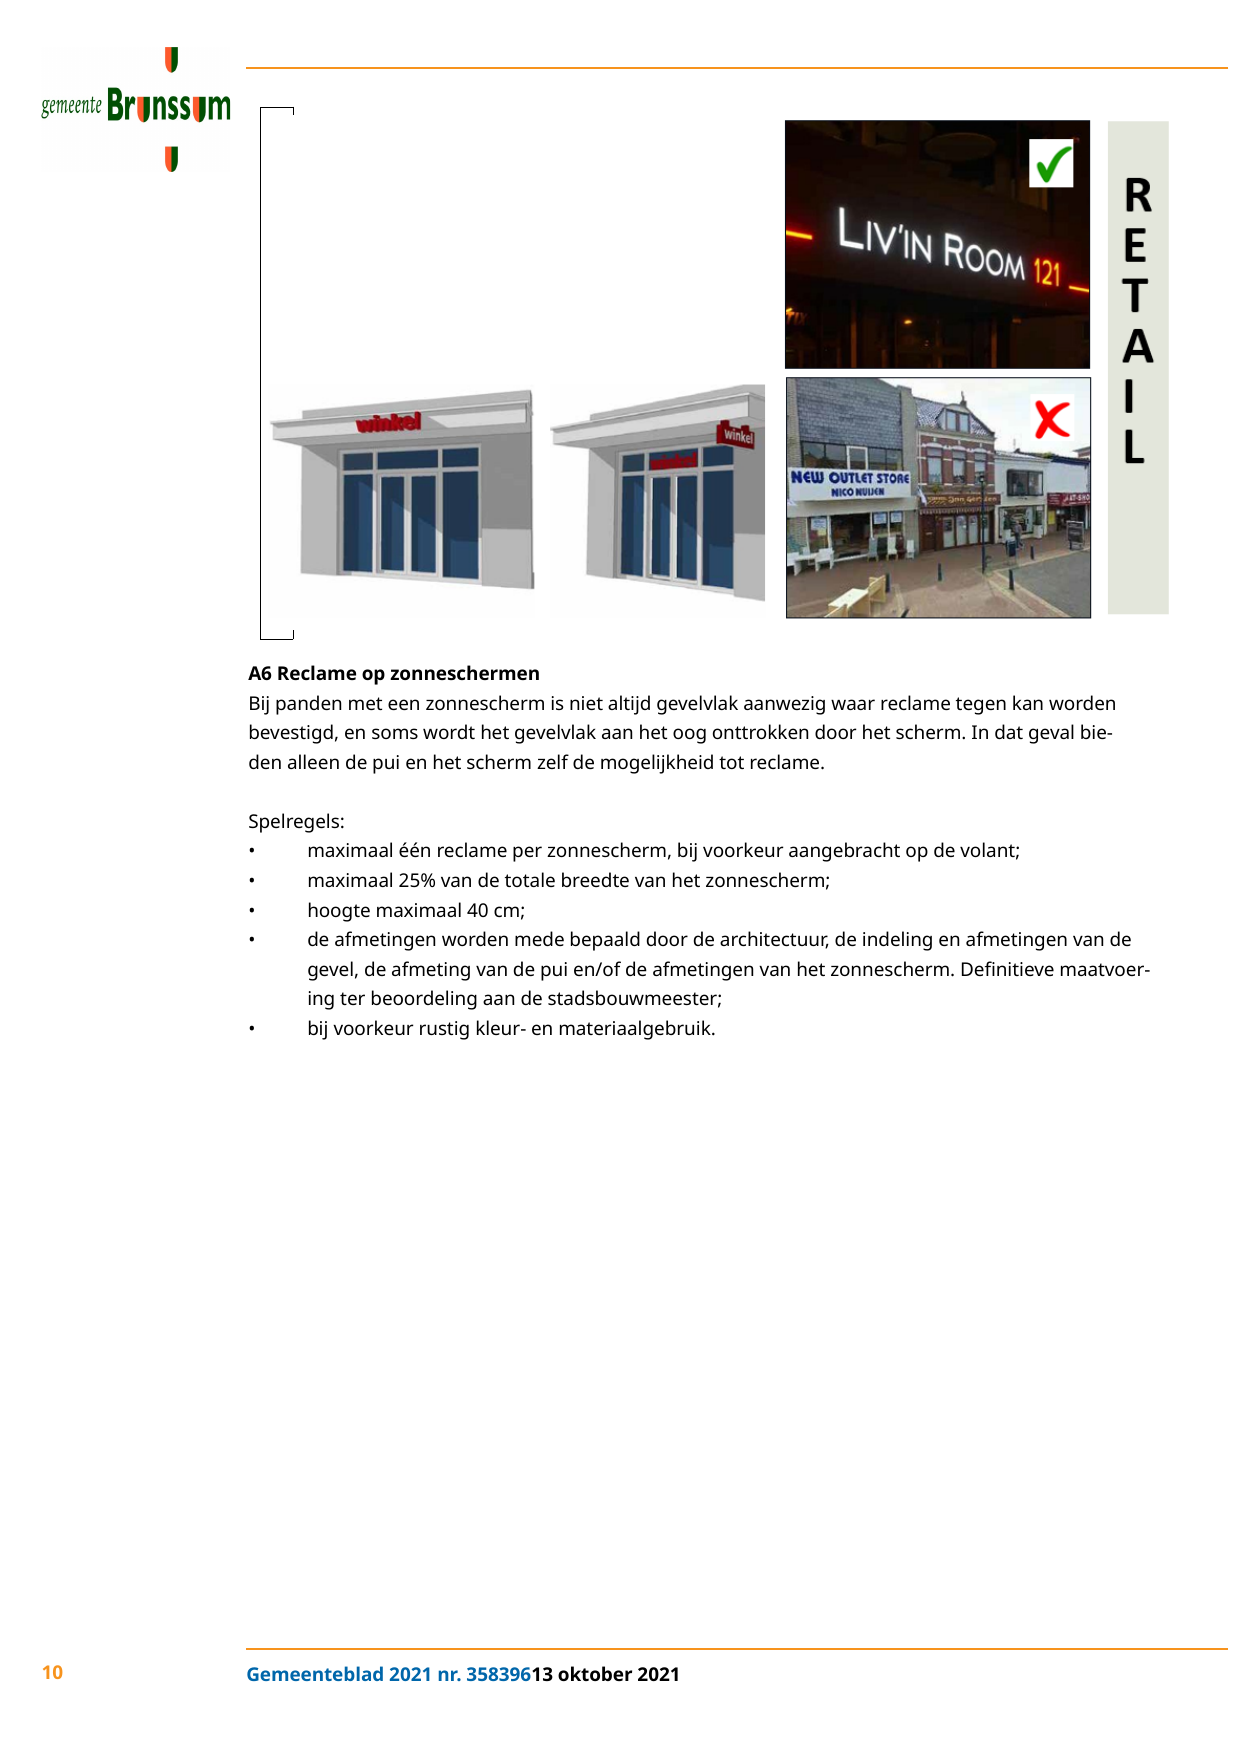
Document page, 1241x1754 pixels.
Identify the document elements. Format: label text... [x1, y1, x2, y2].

text Spelregels: [248, 808, 1152, 834]
text Bij panden met een zonnescherm is niet altijd gevelvlak aanwezig waar reclame tegen kan worden bevestigd, en soms wordt het gevelvlak aan het oog onttrokken door het scherm. In dat geval bie- den alleen de pui en het scherm zelf de mogelijkheid tot reclame. [248, 690, 1152, 774]
list bij voorkeur rustig kleur- en materiaalgebruik. [248, 1015, 1152, 1041]
list maximaal 25% van de totale breedte van het zonnescherm; [248, 867, 1152, 893]
picture [41, 47, 231, 172]
text A6 Reclame op zonneschermen [248, 660, 1152, 686]
picture [268, 115, 1173, 630]
list maximaal één reclame per zonnescherm, bij voorkeur aangebracht op de volant; [248, 838, 1152, 863]
list hoogte maximaal 40 cm; [248, 897, 1152, 922]
list de afmetingen worden mede bepaald door de architectuur, de indeling en afmetingen van de gevel, de afmeting van de pui en/of de afmetingen van het zonnescherm. Definitieve maatvoer- ing ter beoordeling aan de stadsbouwmeester; [248, 926, 1152, 1011]
